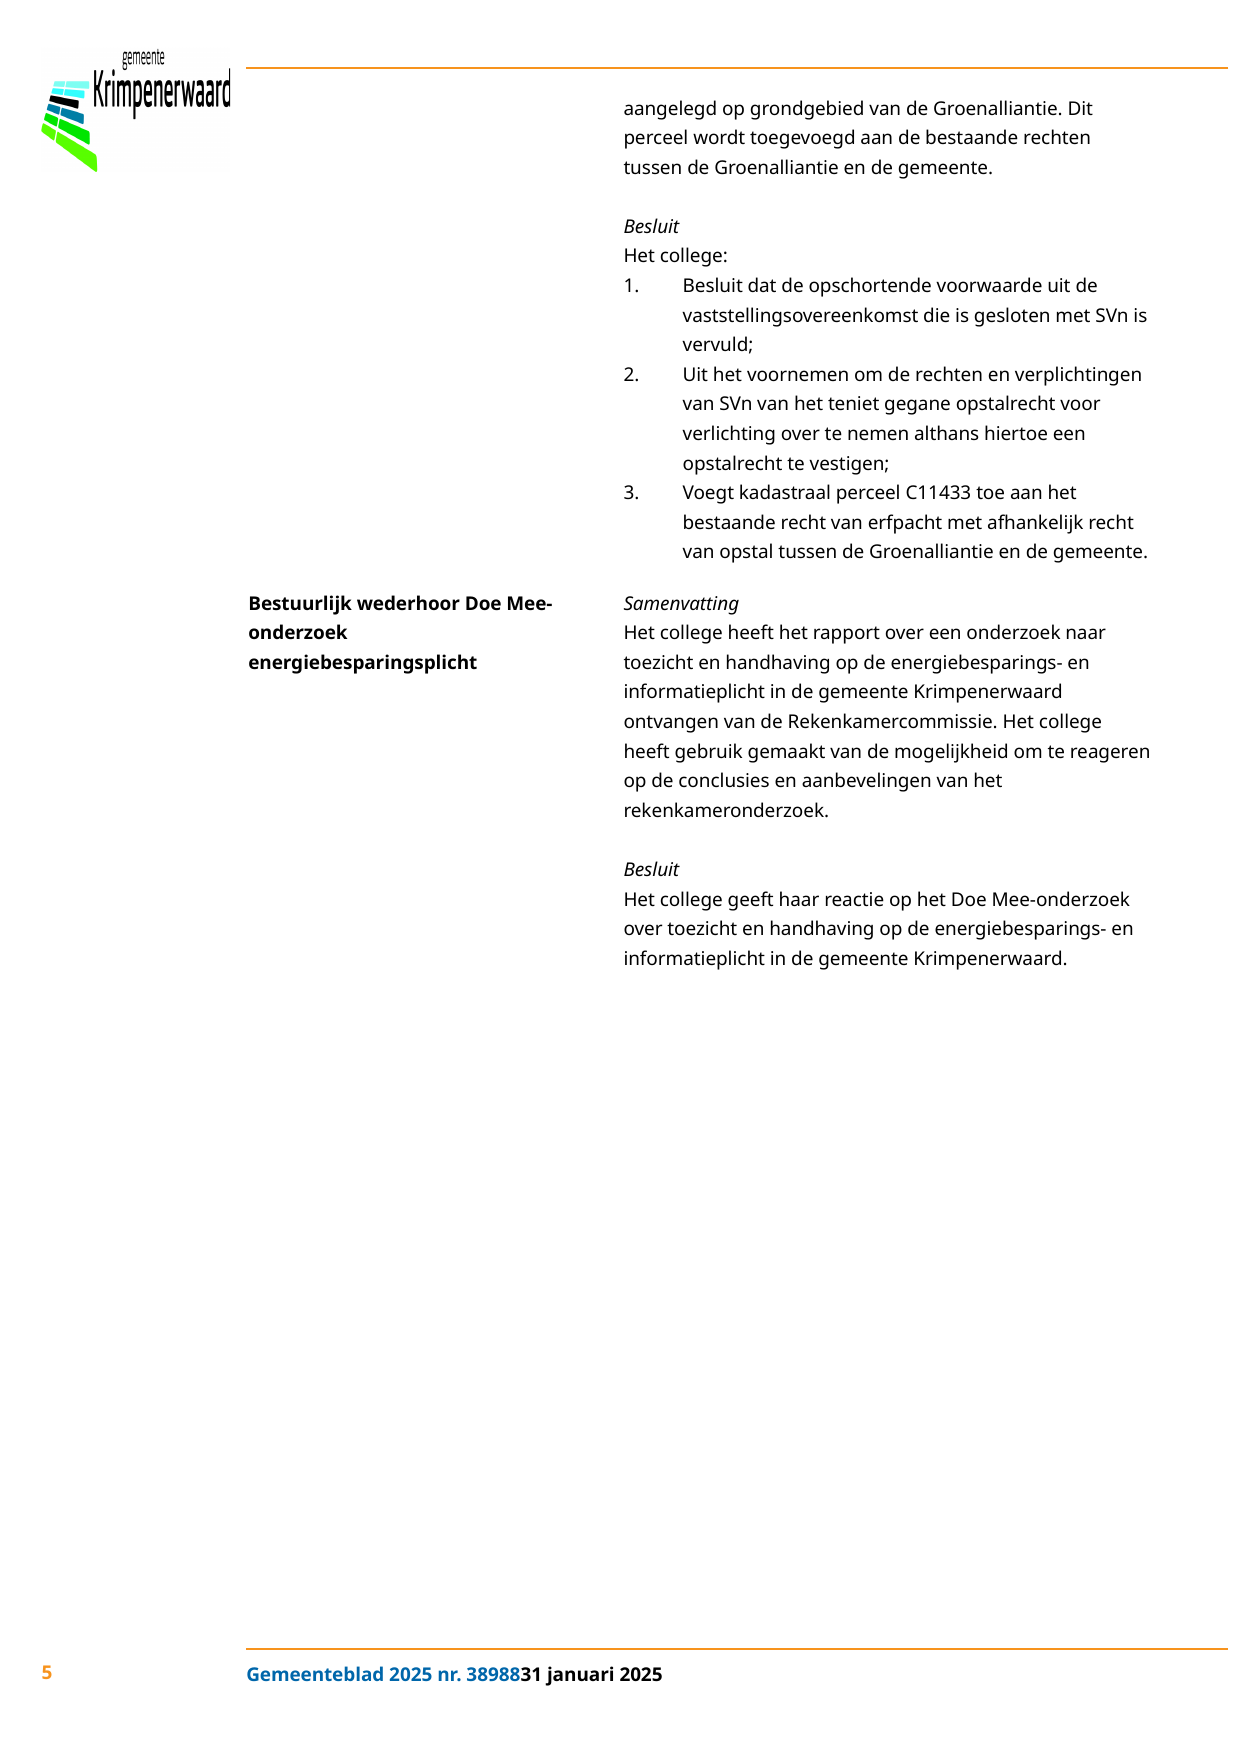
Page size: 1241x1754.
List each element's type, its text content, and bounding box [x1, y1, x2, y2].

table_cell [623, 564, 1152, 590]
table_cell aangelegd op grondgebied van de Groenalliantie. Dit perceel wordt toegevoegd aan de bestaande rechten tussen de Groenalliantie en de gemeente. Besluit Het college: Besluit dat de opschortende voorwaarde uit de vaststellingsovereenkomst die is gesloten met SVn is vervuld; Uit het voornemen om de rechten en verplichtingen van SVn van het teniet gegane opstalrecht voor verlichting over te nemen althans hiertoe een opstalrecht te vestigen; Voegt kadastraal perceel C11433 toe aan het bestaande recht van erfpacht met afhankelijk recht van opstal tussen de Groenalliantie en de gemeente. [623, 95, 1152, 564]
table_cell [248, 95, 623, 564]
table_cell Bestuurlijk wederhoor Doe Mee-onderzoek energiebesparingsplicht [248, 590, 623, 971]
table_cell [248, 564, 623, 590]
picture [41, 47, 231, 172]
table_cell Samenvatting Het college heeft het rapport over een onderzoek naar toezicht en handhaving op de energiebesparings- en informatieplicht in de gemeente Krimpenerwaard ontvangen van de Rekenkamercommissie. Het college heeft gebruik gemaakt van de mogelijkheid om te reageren op de conclusies en aanbevelingen van het rekenkameronderzoek. Besluit Het college geeft haar reactie op het Doe Mee-onderzoek over toezicht en handhaving op de energiebesparings- en informatieplicht in de gemeente Krimpenerwaard. [623, 590, 1152, 971]
